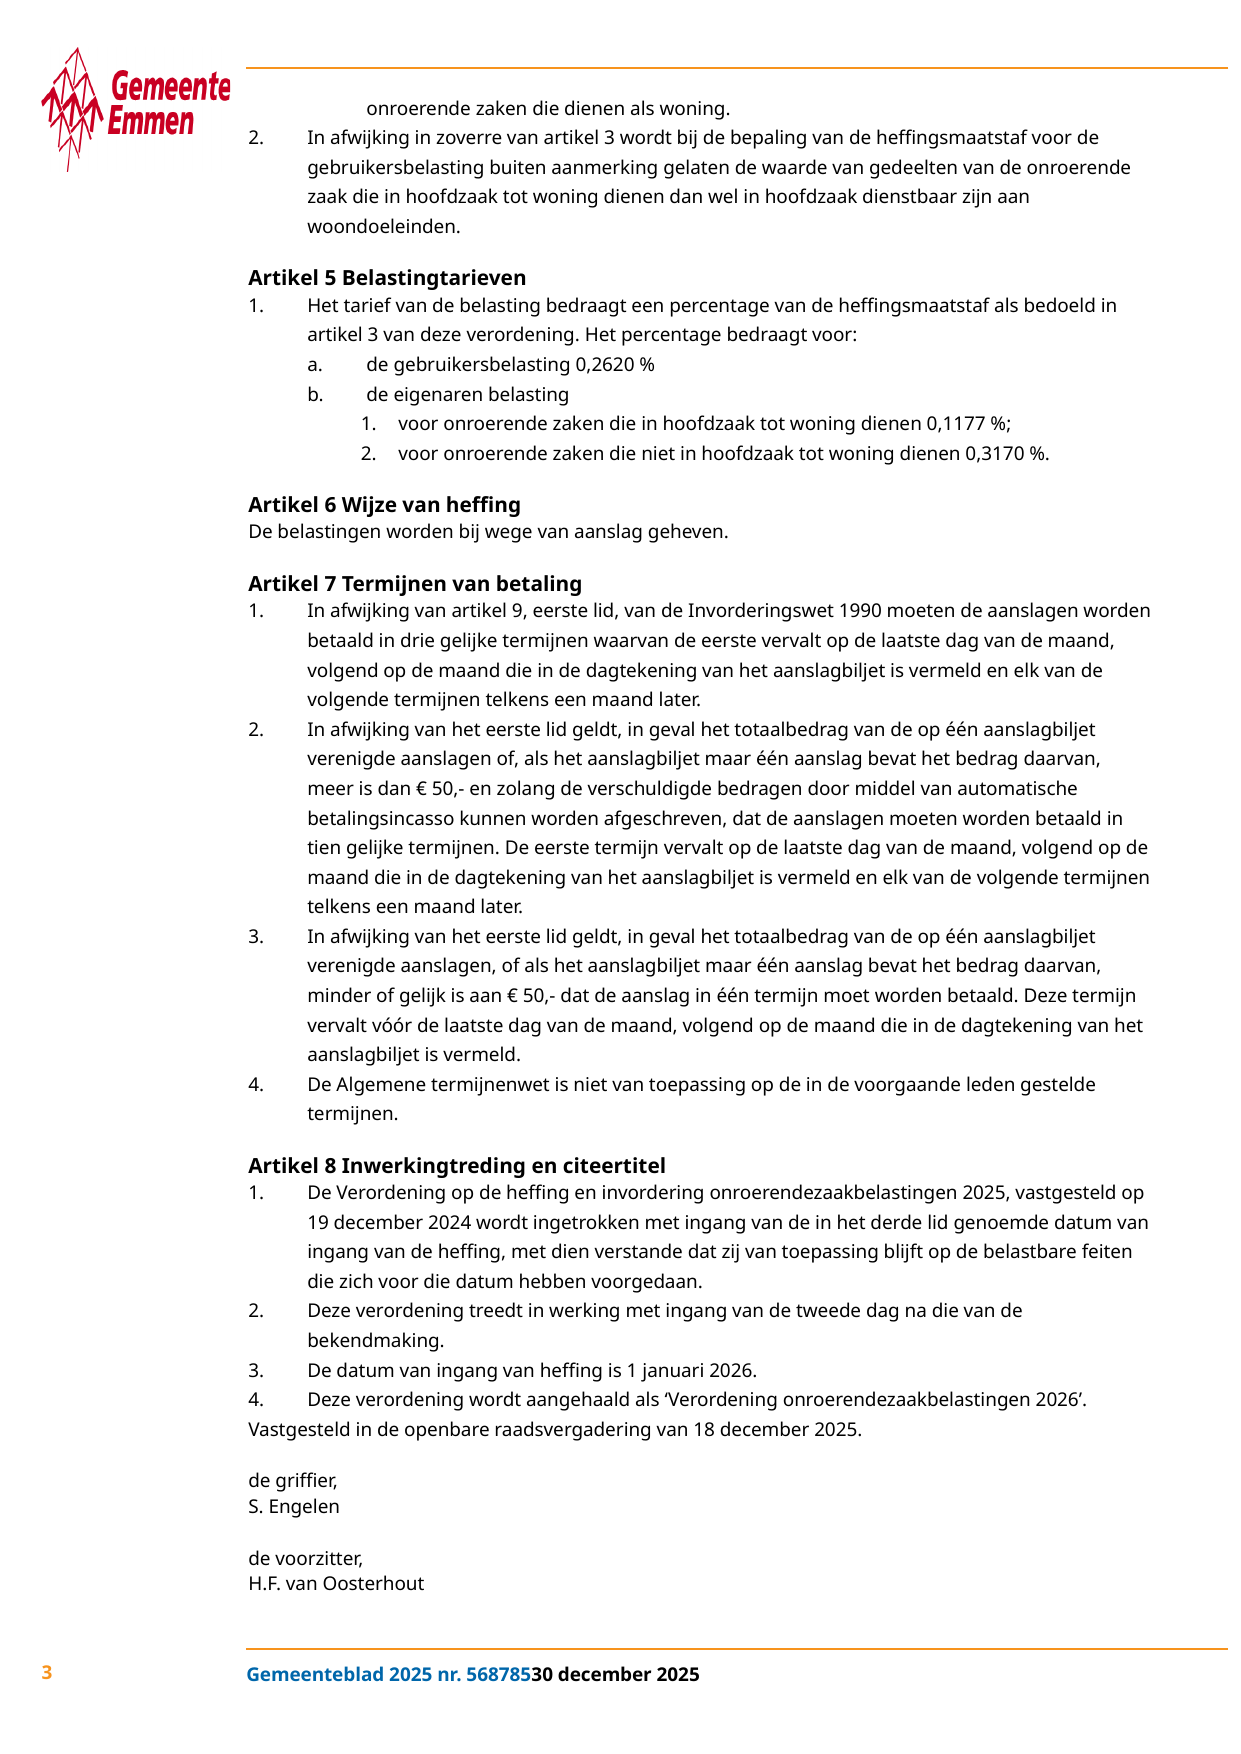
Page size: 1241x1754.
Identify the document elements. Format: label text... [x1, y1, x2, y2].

text Artikel 5 Belastingtarieven [248, 263, 1152, 292]
text Artikel 7 Termijnen van betaling [248, 569, 1152, 598]
list Deze verordening treedt in werking met ingang van de tweede dag na die van de bekendmaking. [248, 1298, 1152, 1353]
list voor onroerende zaken die niet in hoofdzaak tot woning dienen 0,3170 %. [361, 440, 1152, 466]
list In afwijking van het eerste lid geldt, in geval het totaalbedrag van de op één aanslagbiljet verenigde aanslagen, of als het aanslagbiljet maar één aanslag bevat het bedrag daarvan, minder of gelijk is aan € 50,- dat de aanslag in één termijn moet worden betaald. Deze termijn vervalt vóór de laatste dag van de maand, volgend op de maand die in de dagtekening van het aanslagbiljet is vermeld. [248, 923, 1152, 1067]
list Het tarief van de belasting bedraagt een percentage van de heffingsmaatstaf als bedoeld in artikel 3 van deze verordening. Het percentage bedraagt voor: [248, 292, 1152, 347]
list De datum van ingang van heffing is 1 januari 2026. [248, 1357, 1152, 1383]
text De belastingen worden bij wege van aanslag geheven. [248, 519, 1152, 544]
picture [41, 47, 231, 172]
list In afwijking van artikel 9, eerste lid, van de Invorderingswet 1990 moeten de aanslagen worden betaald in drie gelijke termijnen waarvan de eerste vervalt op de laatste dag van de maand, volgend op de maand die in de dagtekening van het aanslagbiljet is vermeld en elk van de volgende termijnen telkens een maand later. [248, 598, 1152, 712]
text de voorzitter, [248, 1545, 1152, 1570]
text S. Engelen [248, 1493, 1152, 1519]
list onroerende zaken die dienen als woning. [307, 95, 1152, 121]
list De Algemene termijnenwet is niet van toepassing op de in de voorgaande leden gestelde termijnen. [248, 1071, 1152, 1126]
list de eigenaren belasting [307, 381, 1152, 406]
list De Verordening op de heffing en invordering onroerendezaakbelastingen 2025, vastgesteld op 19 december 2024 wordt ingetrokken met ingang van de in het derde lid genoemde datum van ingang van de heffing, met dien verstande dat zij van toepassing blijft op de belastbare feiten die zich voor die datum hebben voorgedaan. [248, 1179, 1152, 1294]
list In afwijking in zoverre van artikel 3 wordt bij de bepaling van de heffingsmaatstaf voor de gebruikersbelasting buiten aanmerking gelaten de waarde van gedeelten van de onroerende zaak die in hoofdzaak tot woning dienen dan wel in hoofdzaak dienstbaar zijn aan woondoeleinden. [248, 124, 1152, 239]
text H.F. van Oosterhout [248, 1570, 1152, 1596]
text Vastgesteld in de openbare raadsvergadering van 18 december 2025. [248, 1416, 1152, 1442]
list Deze verordening wordt aangehaald als ‘Verordening onroerendezaakbelastingen 2026’. [248, 1386, 1152, 1412]
list voor onroerende zaken die in hoofdzaak tot woning dienen 0,1177 %; [361, 410, 1152, 436]
list In afwijking van het eerste lid geldt, in geval het totaalbedrag van de op één aanslagbiljet verenigde aanslagen of, als het aanslagbiljet maar één aanslag bevat het bedrag daarvan, meer is dan € 50,- en zolang de verschuldigde bedragen door middel van automatische betalingsincasso kunnen worden afgeschreven, dat de aanslagen moeten worden betaald in tien gelijke termijnen. De eerste termijn vervalt op de laatste dag van de maand, volgend op de maand die in de dagtekening van het aanslagbiljet is vermeld en elk van de volgende termijnen telkens een maand later. [248, 716, 1152, 919]
text de griffier, [248, 1467, 1152, 1493]
text Artikel 6 Wijze van heffing [248, 490, 1152, 519]
list de gebruikersbelasting 0,2620 % [307, 351, 1152, 377]
text Artikel 8 Inwerkingtreding en citeertitel [248, 1151, 1152, 1179]
